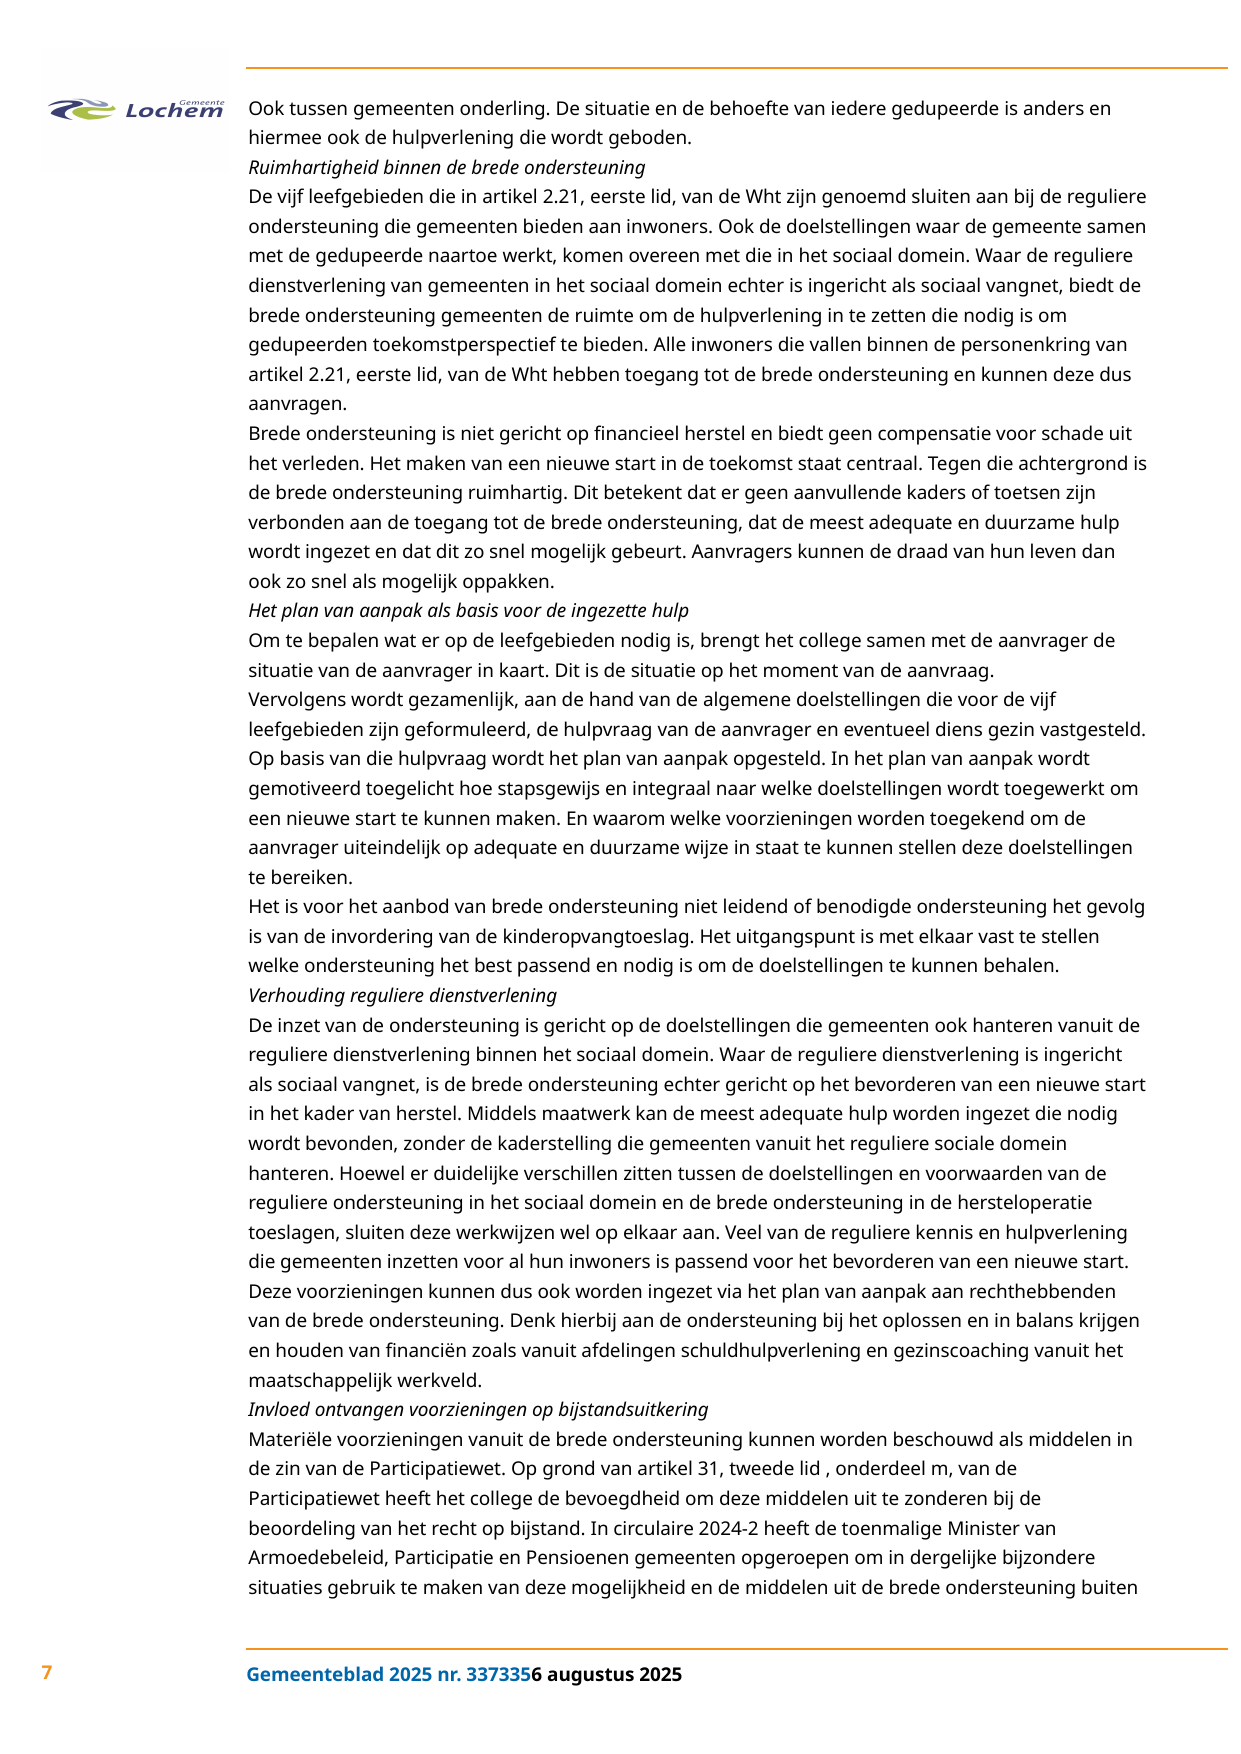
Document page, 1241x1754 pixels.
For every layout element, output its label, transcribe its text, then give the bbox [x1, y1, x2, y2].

text Ruimhartigheid binnen de brede ondersteuning [248, 154, 1152, 180]
picture [41, 47, 231, 172]
text Het plan van aanpak als basis voor de ingezette hulp [248, 598, 1152, 623]
text De inzet van de ondersteuning is gericht op de doelstellingen die gemeenten ook hanteren vanuit de reguliere dienstverlening binnen het sociaal domein. Waar de reguliere dienstverlening is ingericht als sociaal vangnet, is de brede ondersteuning echter gericht op het bevorderen van een nieuwe start in het kader van herstel. Middels maatwerk kan de meest adequate hulp worden ingezet die nodig wordt bevonden, zonder de kaderstelling die gemeenten vanuit het reguliere sociale domein hanteren. Hoewel er duidelijke verschillen zitten tussen de doelstellingen en voorwaarden van de reguliere ondersteuning in het sociaal domein en de brede ondersteuning in de hersteloperatie toeslagen, sluiten deze werkwijzen wel op elkaar aan. Veel van de reguliere kennis en hulpverlening die gemeenten inzetten voor al hun inwoners is passend voor het bevorderen van een nieuwe start. Deze voorzieningen kunnen dus ook worden ingezet via het plan van aanpak aan rechthebbenden van de brede ondersteuning. Denk hierbij aan de ondersteuning bij het oplossen en in balans krijgen en houden van financiën zoals vanuit afdelingen schuldhulpverlening en gezinscoaching vanuit het maatschappelijk werkveld. [248, 1012, 1152, 1393]
text Brede ondersteuning is niet gericht op financieel herstel en biedt geen compensatie voor schade uit het verleden. Het maken van een nieuwe start in de toekomst staat centraal. Tegen die achtergrond is de brede ondersteuning ruimhartig. Dit betekent dat er geen aanvullende kaders of toetsen zijn verbonden aan de toegang tot de brede ondersteuning, dat de meest adequate en duurzame hulp wordt ingezet en dat dit zo snel mogelijk gebeurt. Aanvragers kunnen de draad van hun leven dan ook zo snel als mogelijk oppakken. [248, 420, 1152, 594]
text Invloed ontvangen voorzieningen op bijstandsuitkering [248, 1396, 1152, 1422]
text De vijf leefgebieden die in artikel 2.21, eerste lid, van de Wht zijn genoemd sluiten aan bij de reguliere ondersteuning die gemeenten bieden aan inwoners. Ook de doelstellingen waar de gemeente samen met de gedupeerde naartoe werkt, komen overeen met die in het sociaal domein. Waar de reguliere dienstverlening van gemeenten in het sociaal domein echter is ingericht als sociaal vangnet, biedt de brede ondersteuning gemeenten de ruimte om de hulpverlening in te zetten die nodig is om gedupeerden toekomstperspectief te bieden. Alle inwoners die vallen binnen de personenkring van artikel 2.21, eerste lid, van de Wht hebben toegang tot de brede ondersteuning en kunnen deze dus aanvragen. [248, 183, 1152, 416]
text Vervolgens wordt gezamenlijk, aan de hand van de algemene doelstellingen die voor de vijf leefgebieden zijn geformuleerd, de hulpvraag van de aanvrager en eventueel diens gezin vastgesteld. Op basis van die hulpvraag wordt het plan van aanpak opgesteld. In het plan van aanpak wordt gemotiveerd toegelicht hoe stapsgewijs en integraal naar welke doelstellingen wordt toegewerkt om een nieuwe start te kunnen maken. En waarom welke voorzieningen worden toegekend om de aanvrager uiteindelijk op adequate en duurzame wijze in staat te kunnen stellen deze doelstellingen te bereiken. [248, 686, 1152, 890]
text Om te bepalen wat er op de leefgebieden nodig is, brengt het college samen met de aanvrager de situatie van de aanvrager in kaart. Dit is de situatie op het moment van de aanvraag. [248, 627, 1152, 683]
text Het is voor het aanbod van brede ondersteuning niet leidend of benodigde ondersteuning het gevolg is van de invordering van de kinderopvangtoeslag. Het uitgangspunt is met elkaar vast te stellen welke ondersteuning het best passend en nodig is om de doelstellingen te kunnen behalen. [248, 893, 1152, 978]
text Materiële voorzieningen vanuit de brede ondersteuning kunnen worden beschouwd als middelen in de zin van de Participatiewet. Op grond van artikel 31, tweede lid , onderdeel m, van de Participatiewet heeft het college de bevoegdheid om deze middelen uit te zonderen bij de beoordeling van het recht op bijstand. In circulaire 2024-2 heeft de toenmalige Minister van Armoedebeleid, Participatie en Pensioenen gemeenten opgeroepen om in dergelijke bijzondere situaties gebruik te maken van deze mogelijkheid en de middelen uit de brede ondersteuning buiten [248, 1426, 1152, 1600]
text Verhouding reguliere dienstverlening [248, 982, 1152, 1008]
text Ook tussen gemeenten onderling. De situatie en de behoefte van iedere gedupeerde is anders en hiermee ook de hulpverlening die wordt geboden. [248, 95, 1152, 150]
